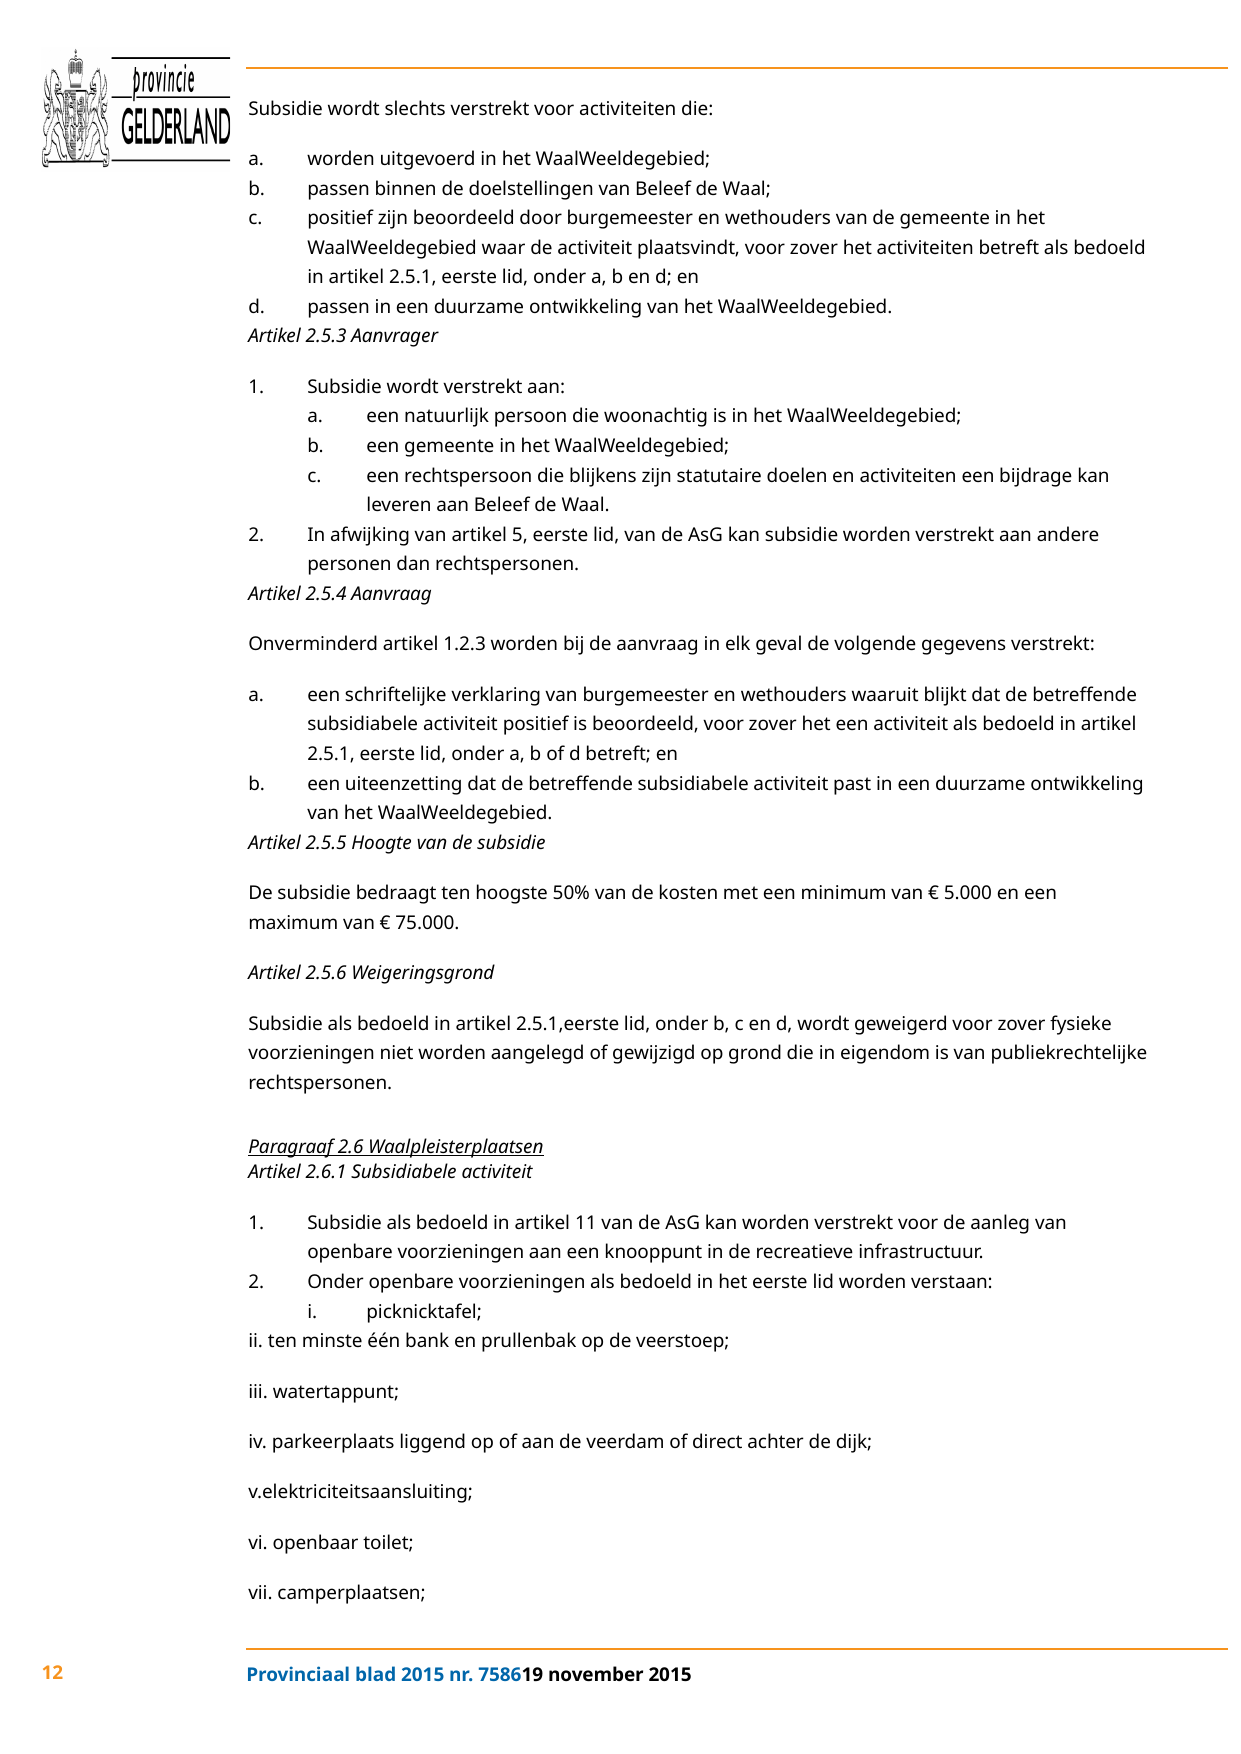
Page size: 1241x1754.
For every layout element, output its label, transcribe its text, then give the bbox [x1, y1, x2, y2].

list een schriftelijke verklaring van burgemeester en wethouders waaruit blijkt dat de betreffende subsidiabele activiteit positief is beoordeeld, voor zover het een activiteit als bedoeld in artikel 2.5.1, eerste lid, onder a, b of d betreft; en [248, 681, 1152, 766]
text Artikel 2.5.6 Weigeringsgrond [248, 959, 1152, 985]
text iv. parkeerplaats liggend op of aan de veerdam of direct achter de dijk; [248, 1428, 1152, 1454]
list In afwijking van artikel 5, eerste lid, van de AsG kan subsidie worden verstrekt aan andere personen dan rechtspersonen. [248, 521, 1152, 576]
list een gemeente in het WaalWeeldegebied; [307, 432, 1152, 458]
text iii. watertappunt; [248, 1378, 1152, 1403]
list worden uitgevoerd in het WaalWeeldegebied; [248, 145, 1152, 171]
list een rechtspersoon die blijkens zijn statutaire doelen en activiteiten een bijdrage kan leveren aan Beleef de Waal. [307, 462, 1152, 517]
text v.elektriciteitsaansluiting; [248, 1479, 1152, 1504]
text Subsidie wordt slechts verstrekt voor activiteiten die: [248, 95, 1152, 121]
list Subsidie als bedoeld in artikel 11 van de AsG kan worden verstrekt voor de aanleg van openbare voorzieningen aan een knooppunt in de recreatieve infrastructuur. [248, 1209, 1152, 1264]
text Artikel 2.6.1 Subsidiabele activiteit [248, 1159, 1152, 1184]
list Subsidie wordt verstrekt aan: [248, 373, 1152, 399]
text vi. openbaar toilet; [248, 1529, 1152, 1555]
list Onder openbare voorzieningen als bedoeld in het eerste lid worden verstaan: [248, 1268, 1152, 1294]
text Subsidie als bedoeld in artikel 2.5.1,eerste lid, onder b, c en d, wordt geweigerd voor zover fysieke voorzieningen niet worden aangelegd of gewijzigd op grond die in eigendom is van publiekrechtelijke rechtspersonen. [248, 1010, 1152, 1095]
text Paragraaf 2.6 Waalpleisterplaatsen [248, 1133, 1152, 1159]
text Artikel 2.5.3 Aanvrager [248, 323, 1152, 348]
list passen in een duurzame ontwikkeling van het WaalWeeldegebied. [248, 293, 1152, 319]
text Artikel 2.5.4 Aanvraag [248, 580, 1152, 606]
list een natuurlijk persoon die woonachtig is in het WaalWeeldegebied; [307, 403, 1152, 428]
text De subsidie bedraagt ten hoogste 50% van de kosten met een minimum van € 5.000 en een maximum van € 75.000. [248, 879, 1152, 935]
list positief zijn beoordeeld door burgemeester en wethouders van de gemeente in het WaalWeeldegebied waar de activiteit plaatsvindt, voor zover het activiteiten betreft als bedoeld in artikel 2.5.1, eerste lid, onder a, b en d; en [248, 204, 1152, 289]
list picknicktafel; [307, 1298, 1152, 1323]
text Onverminderd artikel 1.2.3 worden bij de aanvraag in elk geval de volgende gegevens verstrekt: [248, 631, 1152, 656]
text ii. ten minste één bank en prullenbak op de veerstoep; [248, 1327, 1152, 1353]
picture [41, 47, 231, 172]
text Artikel 2.5.5 Hoogte van de subsidie [248, 829, 1152, 855]
list passen binnen de doelstellingen van Beleef de Waal; [248, 175, 1152, 201]
text vii. camperplaatsen; [248, 1579, 1152, 1605]
list een uiteenzetting dat de betreffende subsidiabele activiteit past in een duurzame ontwikkeling van het WaalWeeldegebied. [248, 770, 1152, 825]
